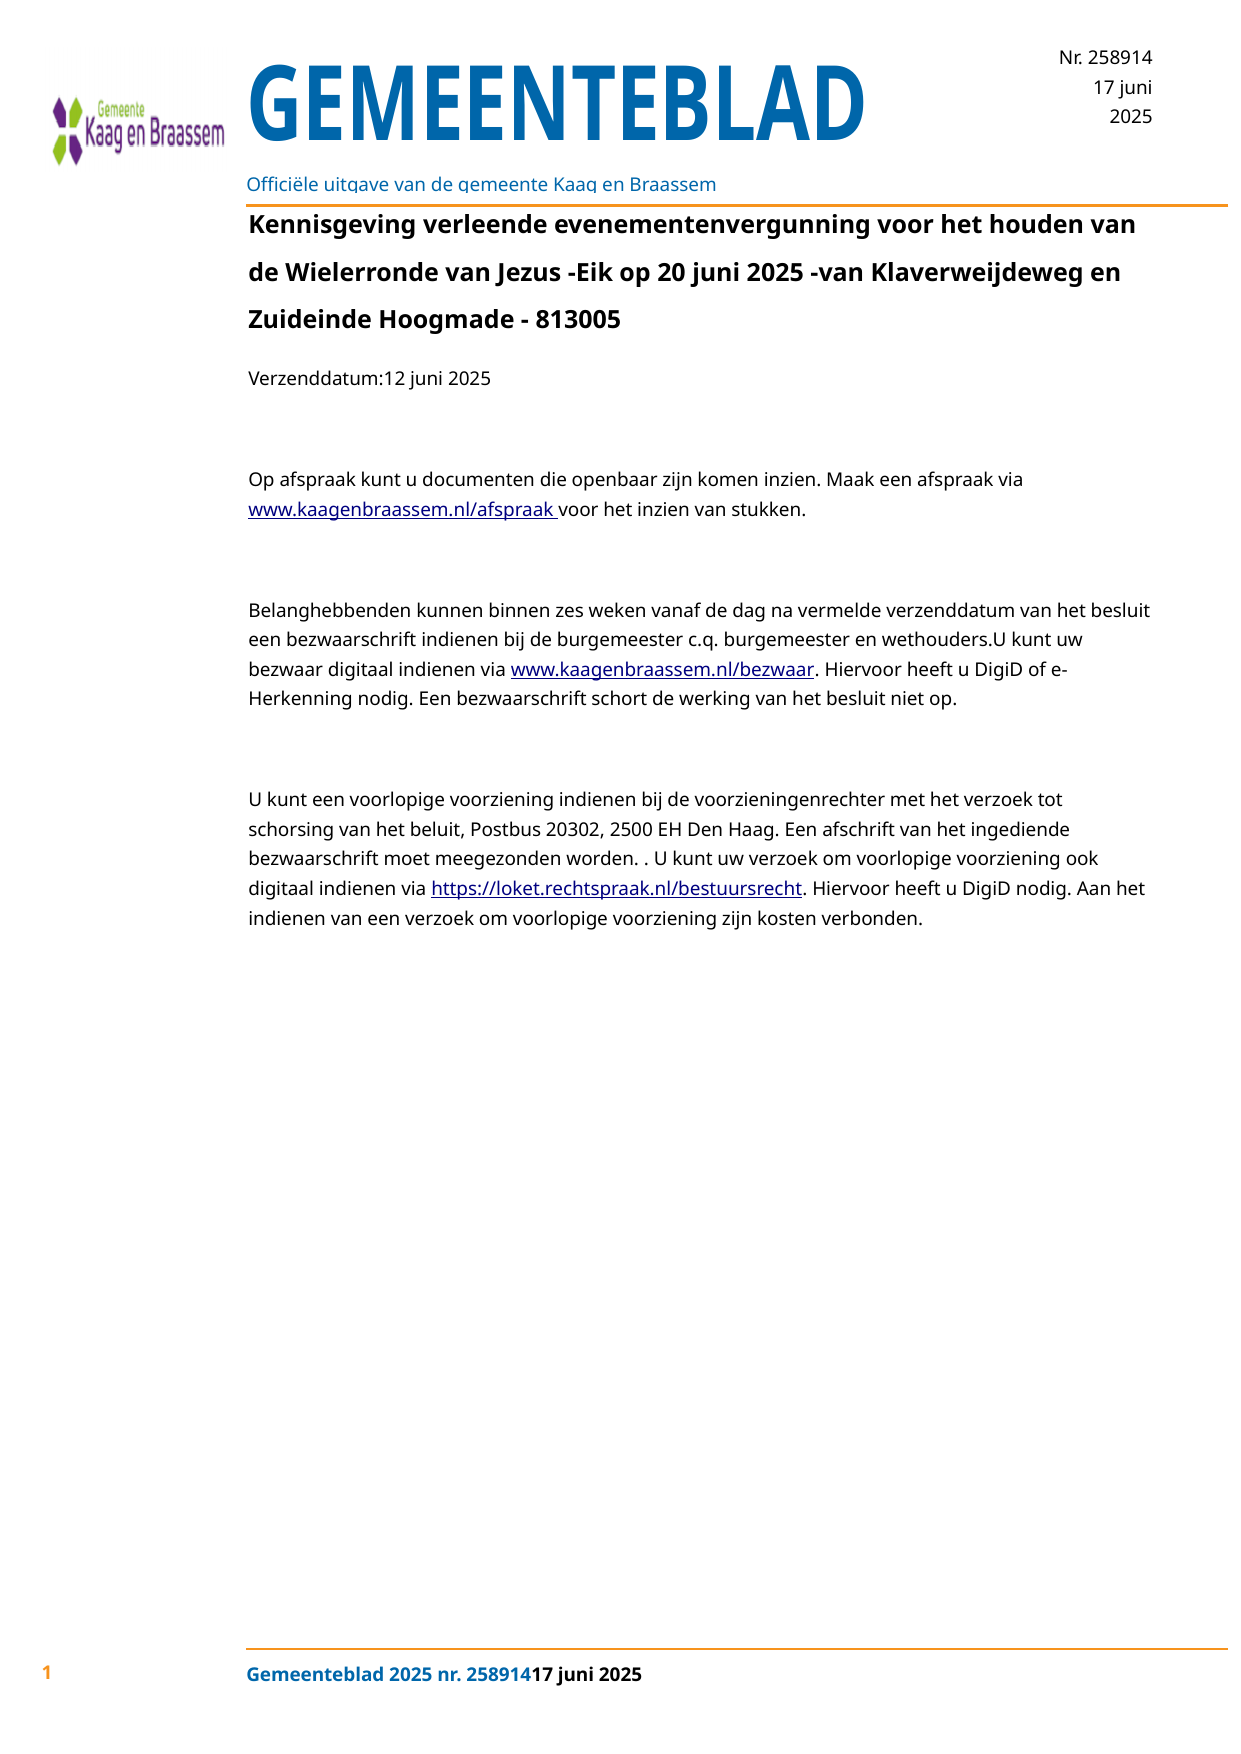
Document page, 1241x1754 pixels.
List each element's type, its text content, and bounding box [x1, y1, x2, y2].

text Op afspraak kunt u documenten die openbaar zijn komen inzien. Maak een afspraak via www.kaagenbraassem.nl/afspraak voor het inzien van stukken. [248, 466, 1152, 522]
text Verzenddatum:12 juni 2025 [248, 366, 1152, 391]
text U kunt een voorlopige voorziening indienen bij de voorzieningenrechter met het verzoek tot schorsing van het beluit, Postbus 20302, 2500 EH Den Haag. Een afschrift van het ingediende bezwaarschrift moet meegezonden worden. . U kunt uw verzoek om voorlopige voorziening ook digitaal indienen via https://loket.rechtspraak.nl/bestuursrecht. Hiervoor heeft u DigiD nodig. Aan het indienen van een verzoek om voorlopige voorziening zijn kosten verbonden. [248, 786, 1152, 930]
text Belanghebbenden kunnen binnen zes weken vanaf de dag na vermelde verzenddatum van het besluit een bezwaarschrift indienen bij de burgemeester c.q. burgemeester en wethouders.U kunt uw bezwaar digitaal indienen via www.kaagenbraassem.nl/bezwaar. Hiervoor heeft u DigiD of e-Herkenning nodig. Een bezwaarschrift schort de werking van het besluit niet op. [248, 597, 1152, 711]
text Kennisgeving verleende evenementenvergunning voor het houden van de Wielerronde van Jezus -Eik op 20 juni 2025 -van Klaverweijdeweg en Zuideinde Hoogmade - 813005 [248, 207, 1152, 336]
picture [41, 47, 231, 172]
